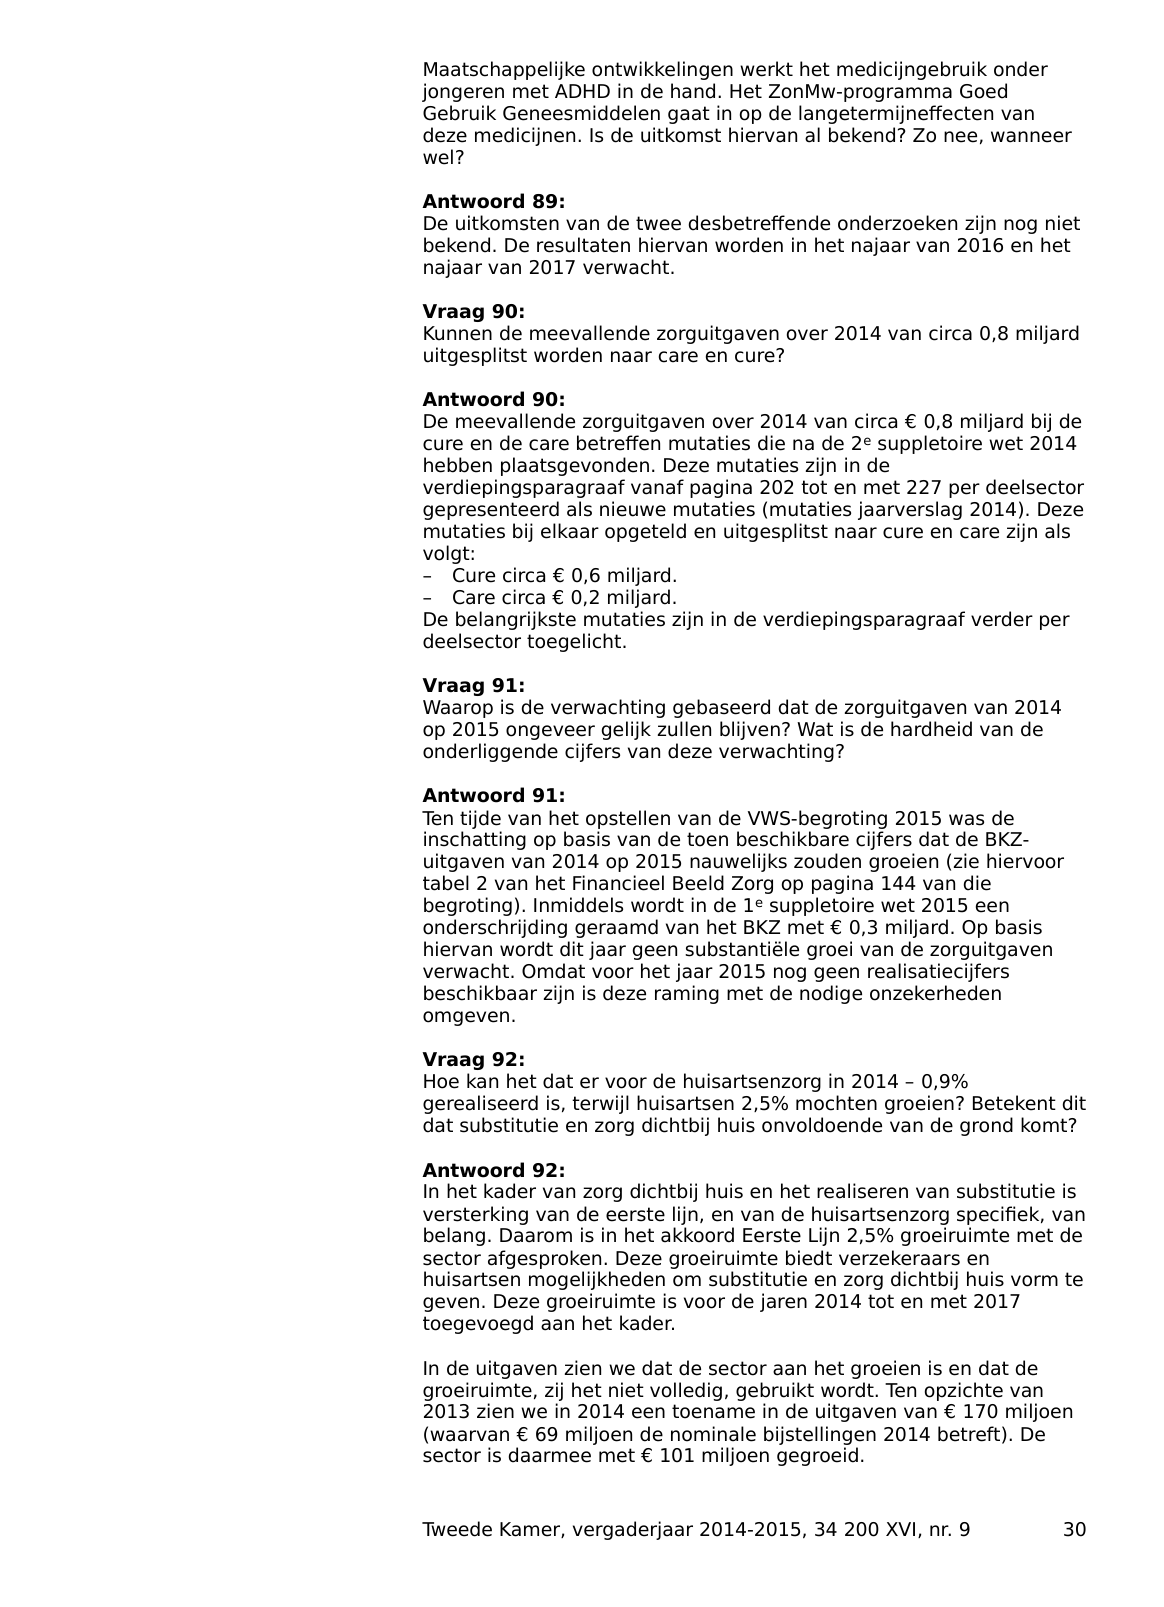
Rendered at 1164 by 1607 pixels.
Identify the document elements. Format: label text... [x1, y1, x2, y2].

text De uitkomsten van de twee desbetreffende onderzoeken zijn nog niet bekend. De resultaten hiervan worden in het najaar van 2016 en het najaar van 2017 verwacht. [422, 213, 1087, 279]
text Vraag 91: [422, 675, 1087, 697]
text – Cure circa € 0,6 miljard. [422, 565, 1087, 587]
text Ten tijde van het opstellen van de VWS-begroting 2015 was de inschatting op basis van de toen beschikbare cijfers dat de BKZ-uitgaven van 2014 op 2015 nauwelijks zouden groeien (zie hiervoor tabel 2 van het Financieel Beeld Zorg op pagina 144 van die begroting). Inmiddels wordt in de 1e suppletoire wet 2015 een onderschrijding geraamd van het BKZ met € 0,3 miljard. Op basis hiervan wordt dit jaar geen substantiële groei van de zorguitgaven verwacht. Omdat voor het jaar 2015 nog geen realisatiecijfers beschikbaar zijn is deze raming met de nodige onzekerheden omgeven. [422, 807, 1087, 1027]
text Kunnen de meevallende zorguitgaven over 2014 van circa 0,8 miljard uitgesplitst worden naar care en cure? [422, 323, 1087, 367]
text Vraag 90: [422, 301, 1087, 323]
text Vraag 92: [422, 1049, 1087, 1071]
text Antwoord 89: [422, 191, 1087, 213]
text Maatschappelijke ontwikkelingen werkt het medicijngebruik onder jongeren met ADHD in de hand. Het ZonMw-programma Goed Gebruik Geneesmiddelen gaat in op de langetermijneffecten van deze medicijnen. Is de uitkomst hiervan al bekend? Zo nee, wanneer wel? [422, 59, 1087, 169]
text Waarop is de verwachting gebaseerd dat de zorguitgaven van 2014 op 2015 ongeveer gelijk zullen blijven? Wat is de hardheid van de onderliggende cijfers van deze verwachting? [422, 697, 1087, 763]
text – Care circa € 0,2 miljard. [422, 587, 1087, 609]
text Antwoord 91: [422, 785, 1087, 807]
text In het kader van zorg dichtbij huis en het realiseren van substitutie is versterking van de eerste lijn, en van de huisartsenzorg specifiek, van belang. Daarom is in het akkoord Eerste Lijn 2,5% groeiruimte met de sector afgesproken. Deze groeiruimte biedt verzekeraars en huisartsen mogelijkheden om substitutie en zorg dichtbij huis vorm te geven. Deze groeiruimte is voor de jaren 2014 tot en met 2017 toegevoegd aan het kader. [422, 1181, 1087, 1335]
text Antwoord 90: [422, 389, 1087, 411]
text Antwoord 92: [422, 1159, 1087, 1181]
text In de uitgaven zien we dat de sector aan het groeien is en dat de groeiruimte, zij het niet volledig, gebruikt wordt. Ten opzichte van 2013 zien we in 2014 een toename in de uitgaven van € 170 miljoen (waarvan € 69 miljoen de nominale bijstellingen 2014 betreft). De sector is daarmee met € 101 miljoen gegroeid. [422, 1357, 1087, 1467]
text De belangrijkste mutaties zijn in de verdiepingsparagraaf verder per deelsector toegelicht. [422, 609, 1087, 653]
text Hoe kan het dat er voor de huisartsenzorg in 2014 – 0,9% gerealiseerd is, terwijl huisartsen 2,5% mochten groeien? Betekent dit dat substitutie en zorg dichtbij huis onvoldoende van de grond komt? [422, 1071, 1087, 1137]
text De meevallende zorguitgaven over 2014 van circa € 0,8 miljard bij de cure en de care betreffen mutaties die na de 2e suppletoire wet 2014 hebben plaatsgevonden. Deze mutaties zijn in de verdiepingsparagraaf vanaf pagina 202 tot en met 227 per deelsector gepresenteerd als nieuwe mutaties (mutaties jaarverslag 2014). Deze mutaties bij elkaar opgeteld en uitgesplitst naar cure en care zijn als volgt: [422, 411, 1087, 565]
